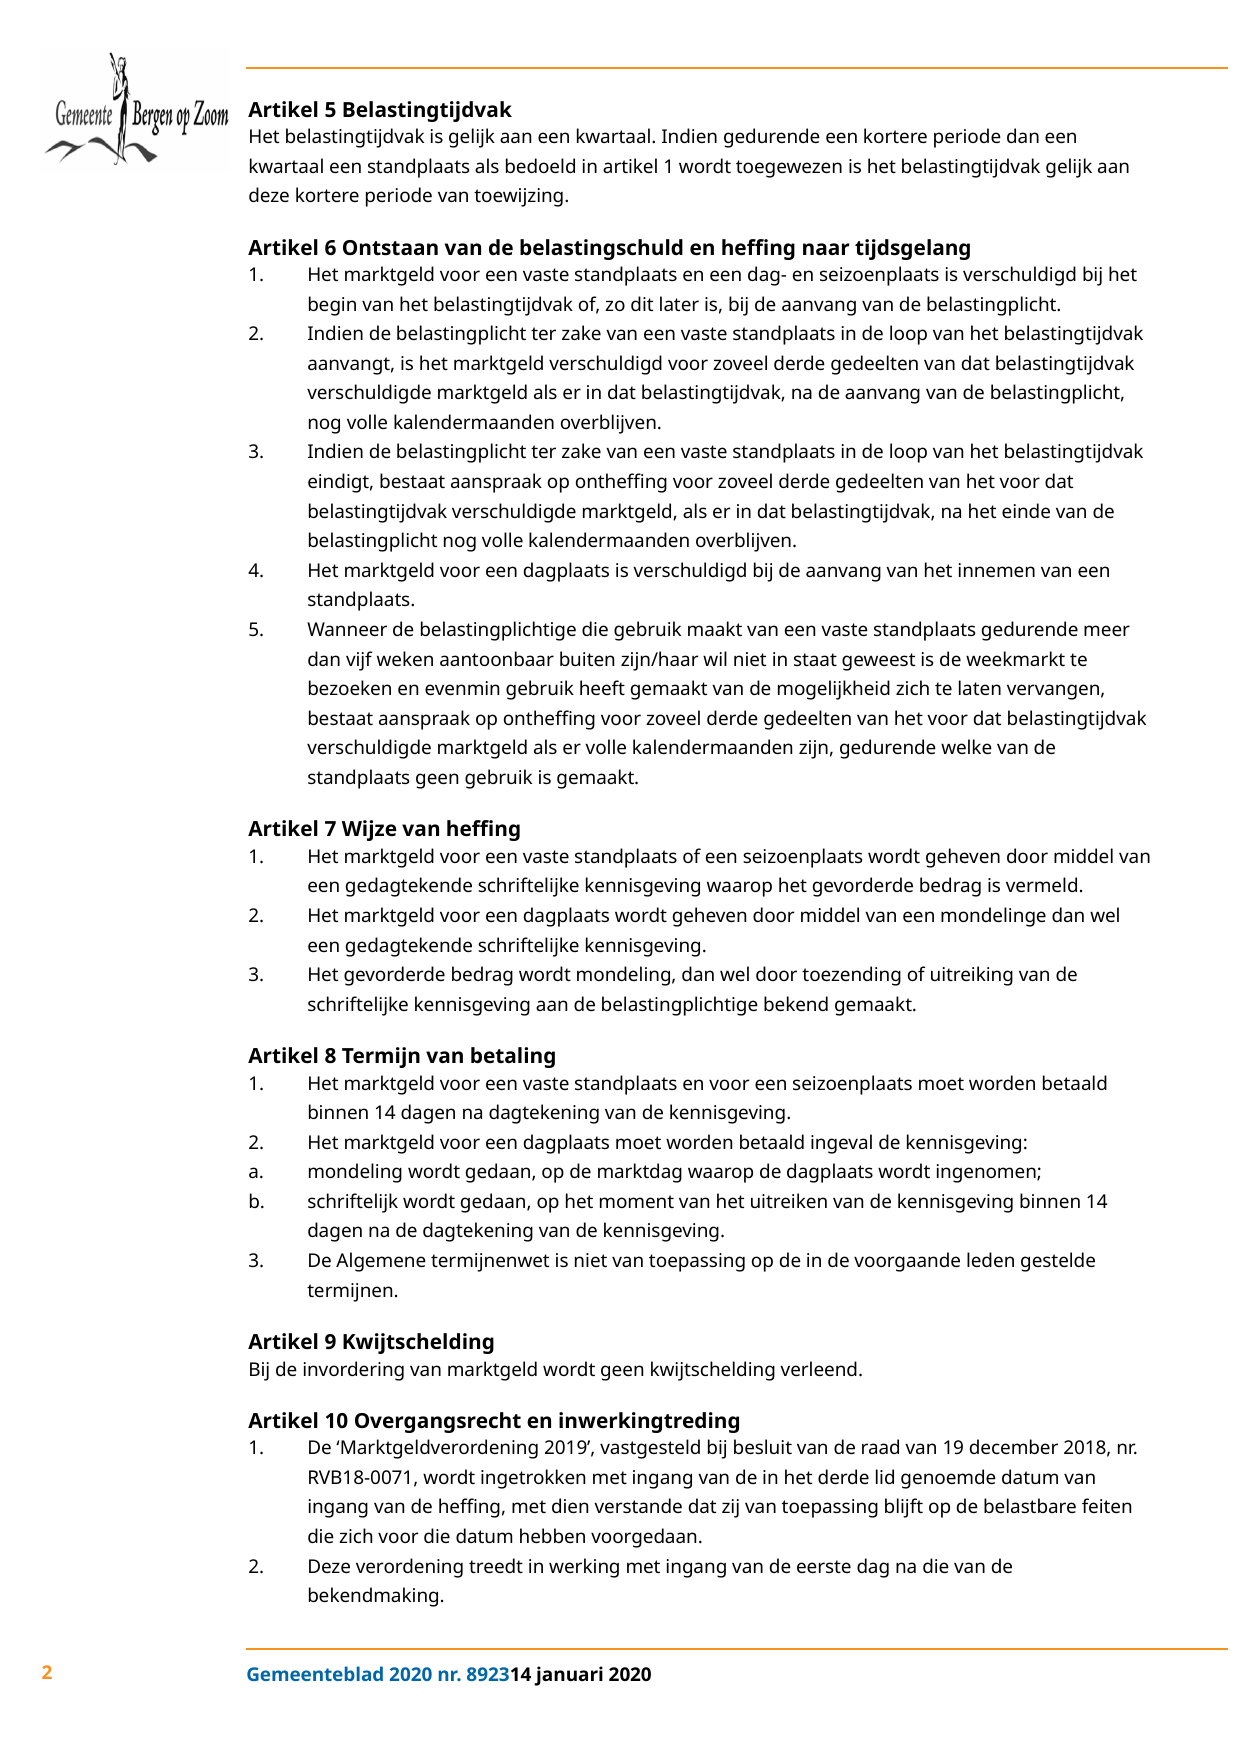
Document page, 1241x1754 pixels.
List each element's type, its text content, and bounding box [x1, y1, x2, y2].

list Het marktgeld voor een vaste standplaats of een seizoenplaats wordt geheven door middel van een gedagtekende schriftelijke kennisgeving waarop het gevorderde bedrag is vermeld. [248, 843, 1152, 898]
list Wanneer de belastingplichtige die gebruik maakt van een vaste standplaats gedurende meer dan vijf weken aantoonbaar buiten zijn/haar wil niet in staat geweest is de weekmarkt te bezoeken en evenmin gebruik heeft gemaakt van de mogelijkheid zich te laten vervangen, bestaat aanspraak op ontheffing voor zoveel derde gedeelten van het voor dat belastingtijdvak verschuldigde marktgeld als er volle kalendermaanden zijn, gedurende welke van de standplaats geen gebruik is gemaakt. [248, 616, 1152, 790]
list Het marktgeld voor een dagplaats wordt geheven door middel van een mondelinge dan wel een gedagtekende schriftelijke kennisgeving. [248, 902, 1152, 957]
list De ‘Marktgeldverordening 2019’, vastgesteld bij besluit van de raad van 19 december 2018, nr. RVB18-0071, wordt ingetrokken met ingang van de in het derde lid genoemde datum van ingang van de heffing, met dien verstande dat zij van toepassing blijft op de belastbare feiten die zich voor die datum hebben voorgedaan. [248, 1434, 1152, 1549]
text Artikel 10 Overgangsrecht en inwerkingtreding [248, 1406, 1152, 1434]
text Artikel 8 Termijn van betaling [248, 1041, 1152, 1070]
text Artikel 5 Belastingtijdvak [248, 95, 1152, 123]
list Indien de belastingplicht ter zake van een vaste standplaats in de loop van het belastingtijdvak aanvangt, is het marktgeld verschuldigd voor zoveel derde gedeelten van dat belastingtijdvak verschuldigde marktgeld als er in dat belastingtijdvak, na de aanvang van de belastingplicht, nog volle kalendermaanden overblijven. [248, 320, 1152, 435]
list Het marktgeld voor een dagplaats moet worden betaald ingeval de kennisgeving: [248, 1129, 1152, 1155]
picture [41, 47, 231, 172]
list mondeling wordt gedaan, op de marktdag waarop de dagplaats wordt ingenomen; [248, 1158, 1152, 1184]
list Het marktgeld voor een dagplaats is verschuldigd bij de aanvang van het innemen van een standplaats. [248, 557, 1152, 612]
text Artikel 7 Wijze van heffing [248, 814, 1152, 843]
text Bij de invordering van marktgeld wordt geen kwijtschelding verleend. [248, 1356, 1152, 1381]
list Het marktgeld voor een vaste standplaats en voor een seizoenplaats moet worden betaald binnen 14 dagen na dagtekening van de kennisgeving. [248, 1070, 1152, 1125]
text Het belastingtijdvak is gelijk aan een kwartaal. Indien gedurende een kortere periode dan een kwartaal een standplaats als bedoeld in artikel 1 wordt toegewezen is het belastingtijdvak gelijk aan deze kortere periode van toewijzing. [248, 123, 1152, 208]
list Het marktgeld voor een vaste standplaats en een dag- en seizoenplaats is verschuldigd bij het begin van het belastingtijdvak of, zo dit later is, bij de aanvang van de belastingplicht. [248, 261, 1152, 317]
list Deze verordening treedt in werking met ingang van de eerste dag na die van de bekendmaking. [248, 1553, 1152, 1608]
list Indien de belastingplicht ter zake van een vaste standplaats in de loop van het belastingtijdvak eindigt, bestaat aanspraak op ontheffing voor zoveel derde gedeelten van het voor dat belastingtijdvak verschuldigde marktgeld, als er in dat belastingtijdvak, na het einde van de belastingplicht nog volle kalendermaanden overblijven. [248, 439, 1152, 553]
text Artikel 6 Ontstaan van de belastingschuld en heffing naar tijdsgelang [248, 233, 1152, 261]
list Het gevorderde bedrag wordt mondeling, dan wel door toezending of uitreiking van de schriftelijke kennisgeving aan de belastingplichtige bekend gemaakt. [248, 961, 1152, 1017]
text Artikel 9 Kwijtschelding [248, 1327, 1152, 1356]
list schriftelijk wordt gedaan, op het moment van het uitreiken van de kennisgeving binnen 14 dagen na de dagtekening van de kennisgeving. [248, 1188, 1152, 1243]
list De Algemene termijnenwet is niet van toepassing op de in de voorgaande leden gestelde termijnen. [248, 1247, 1152, 1303]
